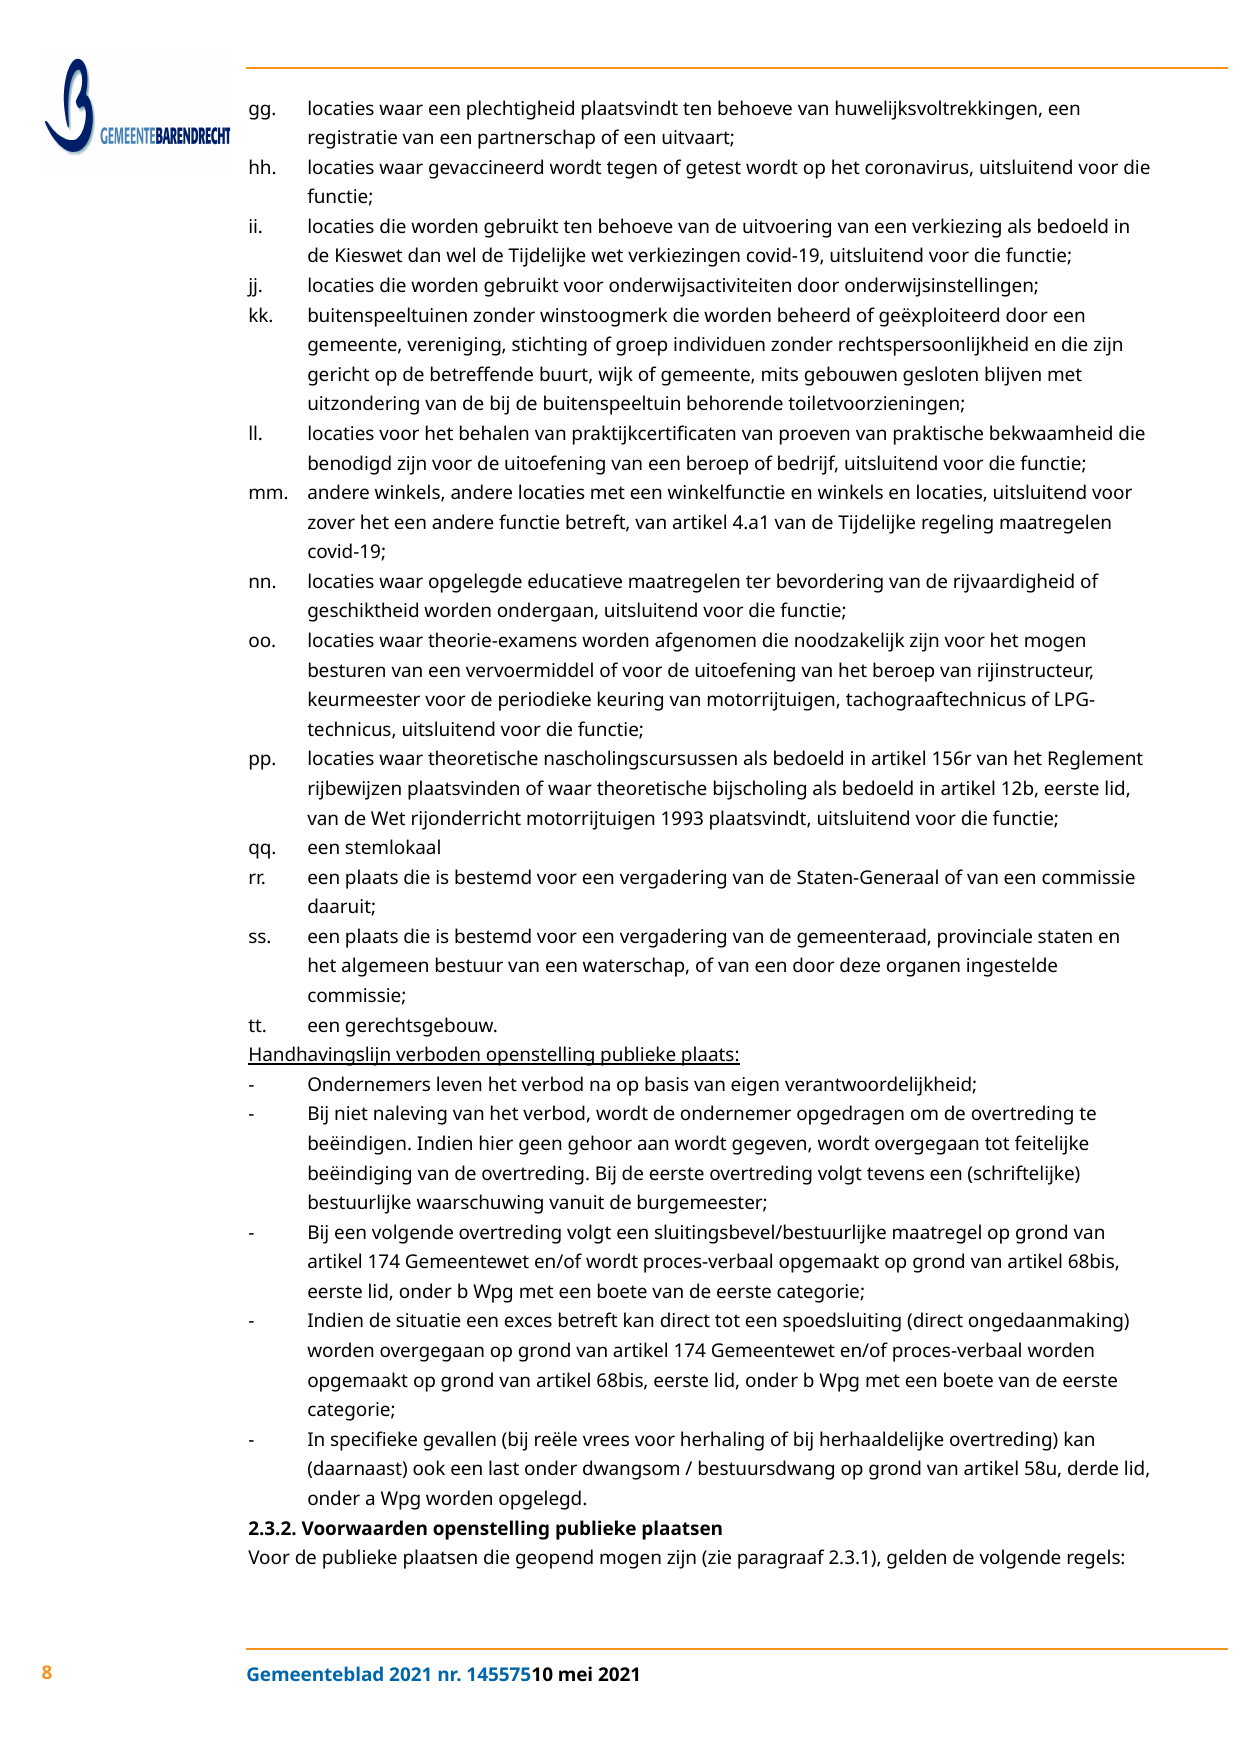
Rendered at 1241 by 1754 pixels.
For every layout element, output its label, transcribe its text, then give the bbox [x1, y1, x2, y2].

list locaties waar theoretische nascholingscursussen als bedoeld in artikel 156r van het Reglement rijbewijzen plaatsvinden of waar theoretische bijscholing als bedoeld in artikel 12b, eerste lid, van de Wet rijonderricht motorrijtuigen 1993 plaatsvindt, uitsluitend voor die functie; [248, 746, 1152, 831]
list Bij een volgende overtreding volgt een sluitingsbevel/bestuurlijke maatregel op grond van artikel 174 Gemeentewet en/of wordt proces-verbaal opgemaakt op grond van artikel 68bis, eerste lid, onder b Wpg met een boete van de eerste categorie; [248, 1219, 1152, 1304]
list locaties waar theorie-examens worden afgenomen die noodzakelijk zijn voor het mogen besturen van een vervoermiddel of voor de uitoefening van het beroep van rijinstructeur, keurmeester voor de periodieke keuring van motorrijtuigen, tachograaftechnicus of LPG-technicus, uitsluitend voor die functie; [248, 627, 1152, 742]
list een stemlokaal [248, 834, 1152, 860]
text Voor de publieke plaatsen die geopend mogen zijn (zie paragraaf 2.3.1), gelden de volgende regels: [248, 1544, 1152, 1570]
text Handhavingslijn verboden openstelling publieke plaats: [248, 1041, 1152, 1067]
list locaties die worden gebruikt ten behoeve van de uitvoering van een verkiezing als bedoeld in de Kieswet dan wel de Tijdelijke wet verkiezingen covid-19, uitsluitend voor die functie; [248, 213, 1152, 268]
list locaties waar gevaccineerd wordt tegen of getest wordt op het coronavirus, uitsluitend voor die functie; [248, 154, 1152, 209]
list locaties die worden gebruikt voor onderwijsactiviteiten door onderwijsinstellingen; [248, 272, 1152, 298]
list Ondernemers leven het verbod na op basis van eigen verantwoordelijkheid; [248, 1071, 1152, 1097]
list buitenspeeltuinen zonder winstoogmerk die worden beheerd of geëxploiteerd door een gemeente, vereniging, stichting of groep individuen zonder rechtspersoonlijkheid en die zijn gericht op de betreffende buurt, wijk of gemeente, mits gebouwen gesloten blijven met uitzondering van de bij de buitenspeeltuin behorende toiletvoorzieningen; [248, 302, 1152, 416]
list In specifieke gevallen (bij reële vrees voor herhaling of bij herhaaldelijke overtreding) kan (daarnaast) ook een last onder dwangsom / bestuursdwang op grond van artikel 58u, derde lid, onder a Wpg worden opgelegd. [248, 1426, 1152, 1511]
list Indien de situatie een exces betreft kan direct tot een spoedsluiting (direct ongedaanmaking) worden overgegaan op grond van artikel 174 Gemeentewet en/of proces-verbaal worden opgemaakt op grond van artikel 68bis, eerste lid, onder b Wpg met een boete van de eerste categorie; [248, 1308, 1152, 1422]
list een gerechtsgebouw. [248, 1012, 1152, 1038]
list een plaats die is bestemd voor een vergadering van de Staten-Generaal of van een commissie daaruit; [248, 864, 1152, 919]
list Bij niet naleving van het verbod, wordt de ondernemer opgedragen om de overtreding te beëindigen. Indien hier geen gehoor aan wordt gegeven, wordt overgegaan tot feitelijke beëindiging van de overtreding. Bij de eerste overtreding volgt tevens een (schriftelijke) bestuurlijke waarschuwing vanuit de burgemeester; [248, 1101, 1152, 1215]
list andere winkels, andere locaties met een winkelfunctie en winkels en locaties, uitsluitend voor zover het een andere functie betreft, van artikel 4.a1 van de Tijdelijke regeling maatregelen covid-19; [248, 479, 1152, 564]
text 2.3.2. Voorwaarden openstelling publieke plaatsen [248, 1515, 1152, 1541]
list een plaats die is bestemd voor een vergadering van de gemeenteraad, provinciale staten en het algemeen bestuur van een waterschap, of van een door deze organen ingestelde commissie; [248, 923, 1152, 1008]
list locaties waar een plechtigheid plaatsvindt ten behoeve van huwelijksvoltrekkingen, een registratie van een partnerschap of een uitvaart; [248, 95, 1152, 150]
list locaties voor het behalen van praktijkcertificaten van proeven van praktische bekwaamheid die benodigd zijn voor de uitoefening van een beroep of bedrijf, uitsluitend voor die functie; [248, 420, 1152, 476]
list locaties waar opgelegde educatieve maatregelen ter bevordering van de rijvaardigheid of geschiktheid worden ondergaan, uitsluitend voor die functie; [248, 568, 1152, 623]
picture [41, 47, 231, 172]
